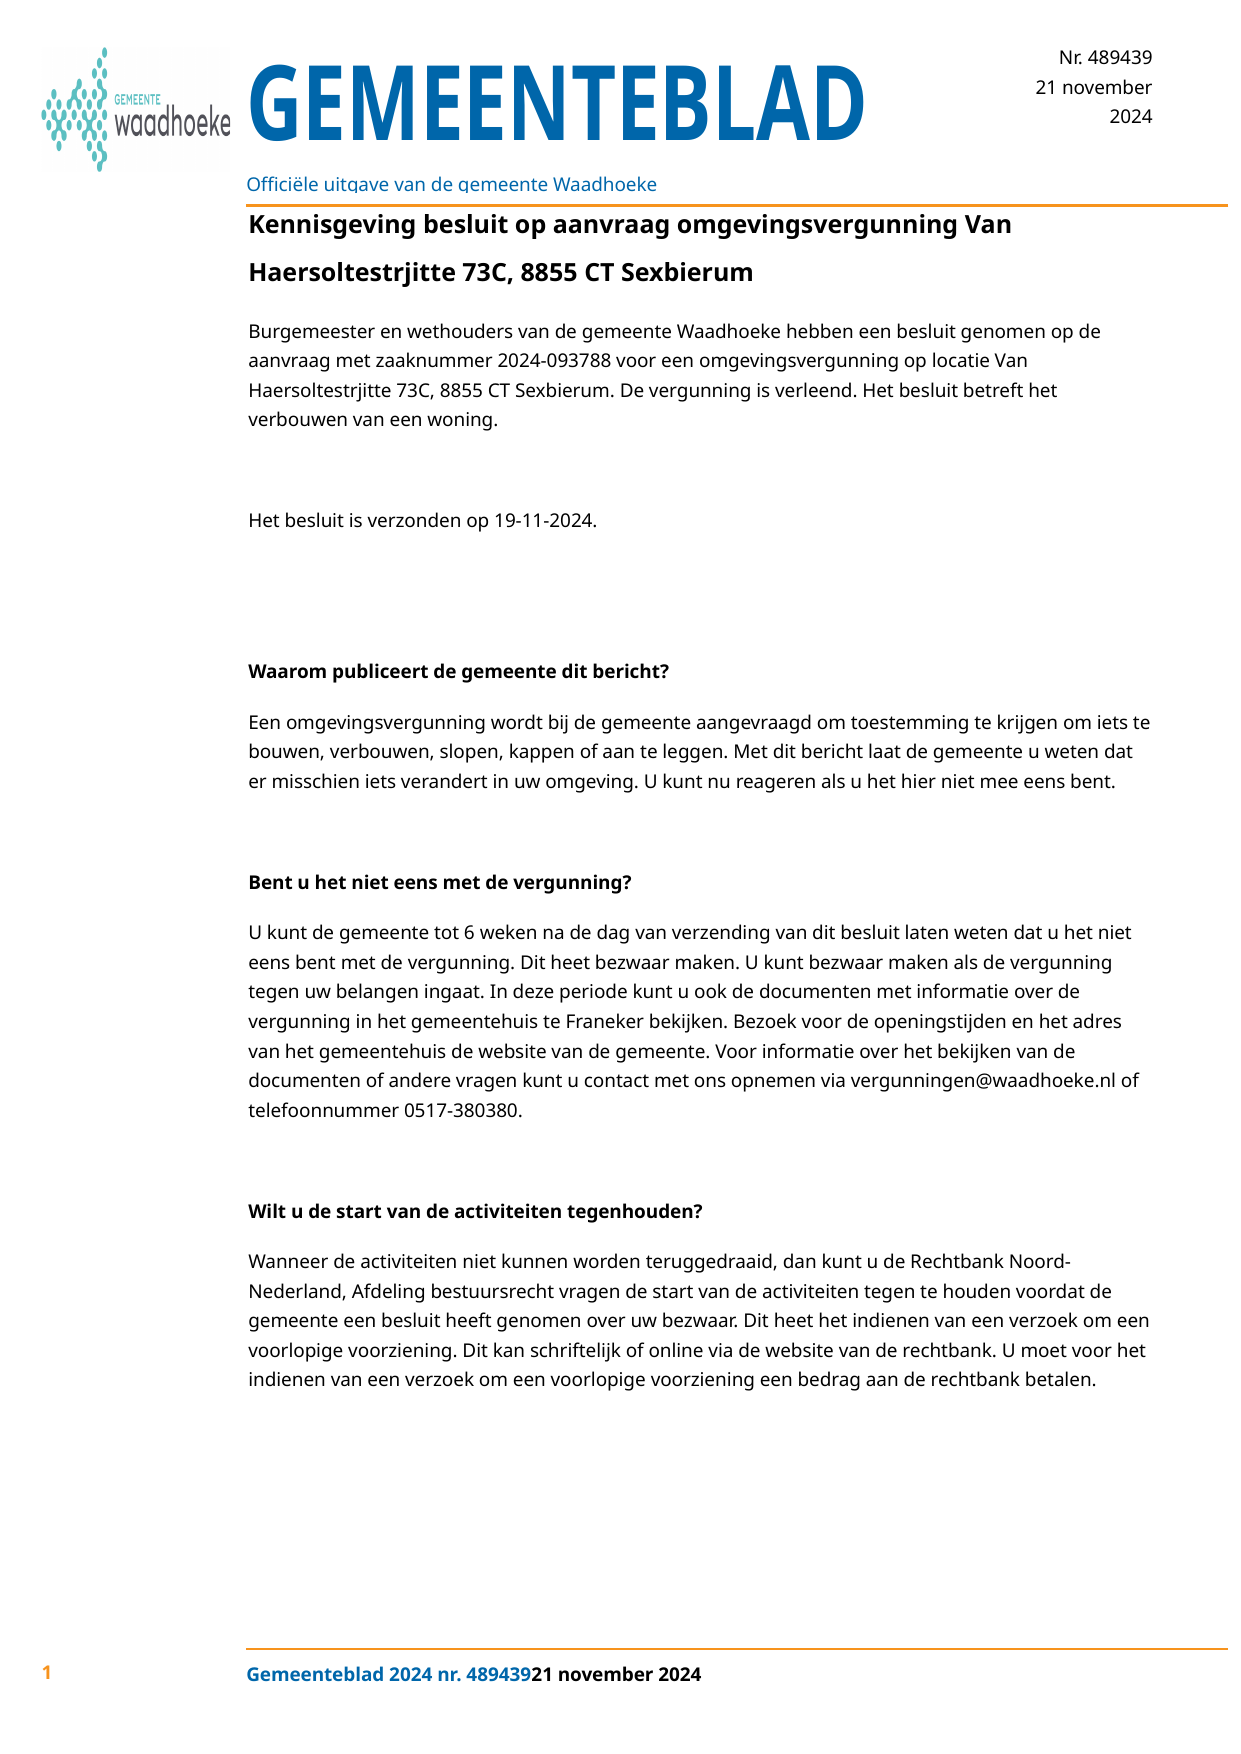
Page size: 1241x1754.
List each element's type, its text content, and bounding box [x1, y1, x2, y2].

text Een omgevingsvergunning wordt bij de gemeente aangevraagd om toestemming te krijgen om iets te bouwen, verbouwen, slopen, kappen of aan te leggen. Met dit bericht laat de gemeente u weten dat er misschien iets verandert in uw omgeving. U kunt nu reageren als u het hier niet mee eens bent. [248, 709, 1152, 794]
text Waarom publiceert de gemeente dit bericht? [248, 659, 1152, 684]
text Wilt u de start van de activiteiten tegenhouden? [248, 1198, 1152, 1224]
text Burgemeester en wethouders van de gemeente Waadhoeke hebben een besluit genomen op de aanvraag met zaaknummer 2024-093788 voor een omgevingsvergunning op locatie Van Haersoltestrjitte 73C, 8855 CT Sexbierum. De vergunning is verleend. Het besluit betreft het verbouwen van een woning. [248, 318, 1152, 432]
text Bent u het niet eens met de vergunning? [248, 869, 1152, 895]
text U kunt de gemeente tot 6 weken na de dag van verzending van dit besluit laten weten dat u het niet eens bent met de vergunning. Dit heet bezwaar maken. U kunt bezwaar maken als de vergunning tegen uw belangen ingaat. In deze periode kunt u ook de documenten met informatie over de vergunning in het gemeentehuis te Franeker bekijken. Bezoek voor de openingstijden en het adres van het gemeentehuis de website van de gemeente. Voor informatie over het bekijken van de documenten of andere vragen kunt u contact met ons opnemen via vergunningen@waadhoeke.nl of telefoonnummer 0517-380380. [248, 919, 1152, 1123]
text Het besluit is verzonden op 19-11-2024. [248, 507, 1152, 533]
text Wanneer de activiteiten niet kunnen worden teruggedraaid, dan kunt u de Rechtbank Noord-Nederland, Afdeling bestuursrecht vragen de start van de activiteiten tegen te houden voordat de gemeente een besluit heeft genomen over uw bezwaar. Dit heet het indienen van een verzoek om een voorlopige voorziening. Dit kan schriftelijk of online via de website van de rechtbank. U moet voor het indienen van een verzoek om een voorlopige voorziening een bedrag aan de rechtbank betalen. [248, 1248, 1152, 1392]
picture [41, 47, 231, 172]
text Kennisgeving besluit op aanvraag omgevingsvergunning Van Haersoltestrjitte 73C, 8855 CT Sexbierum [248, 207, 1152, 288]
